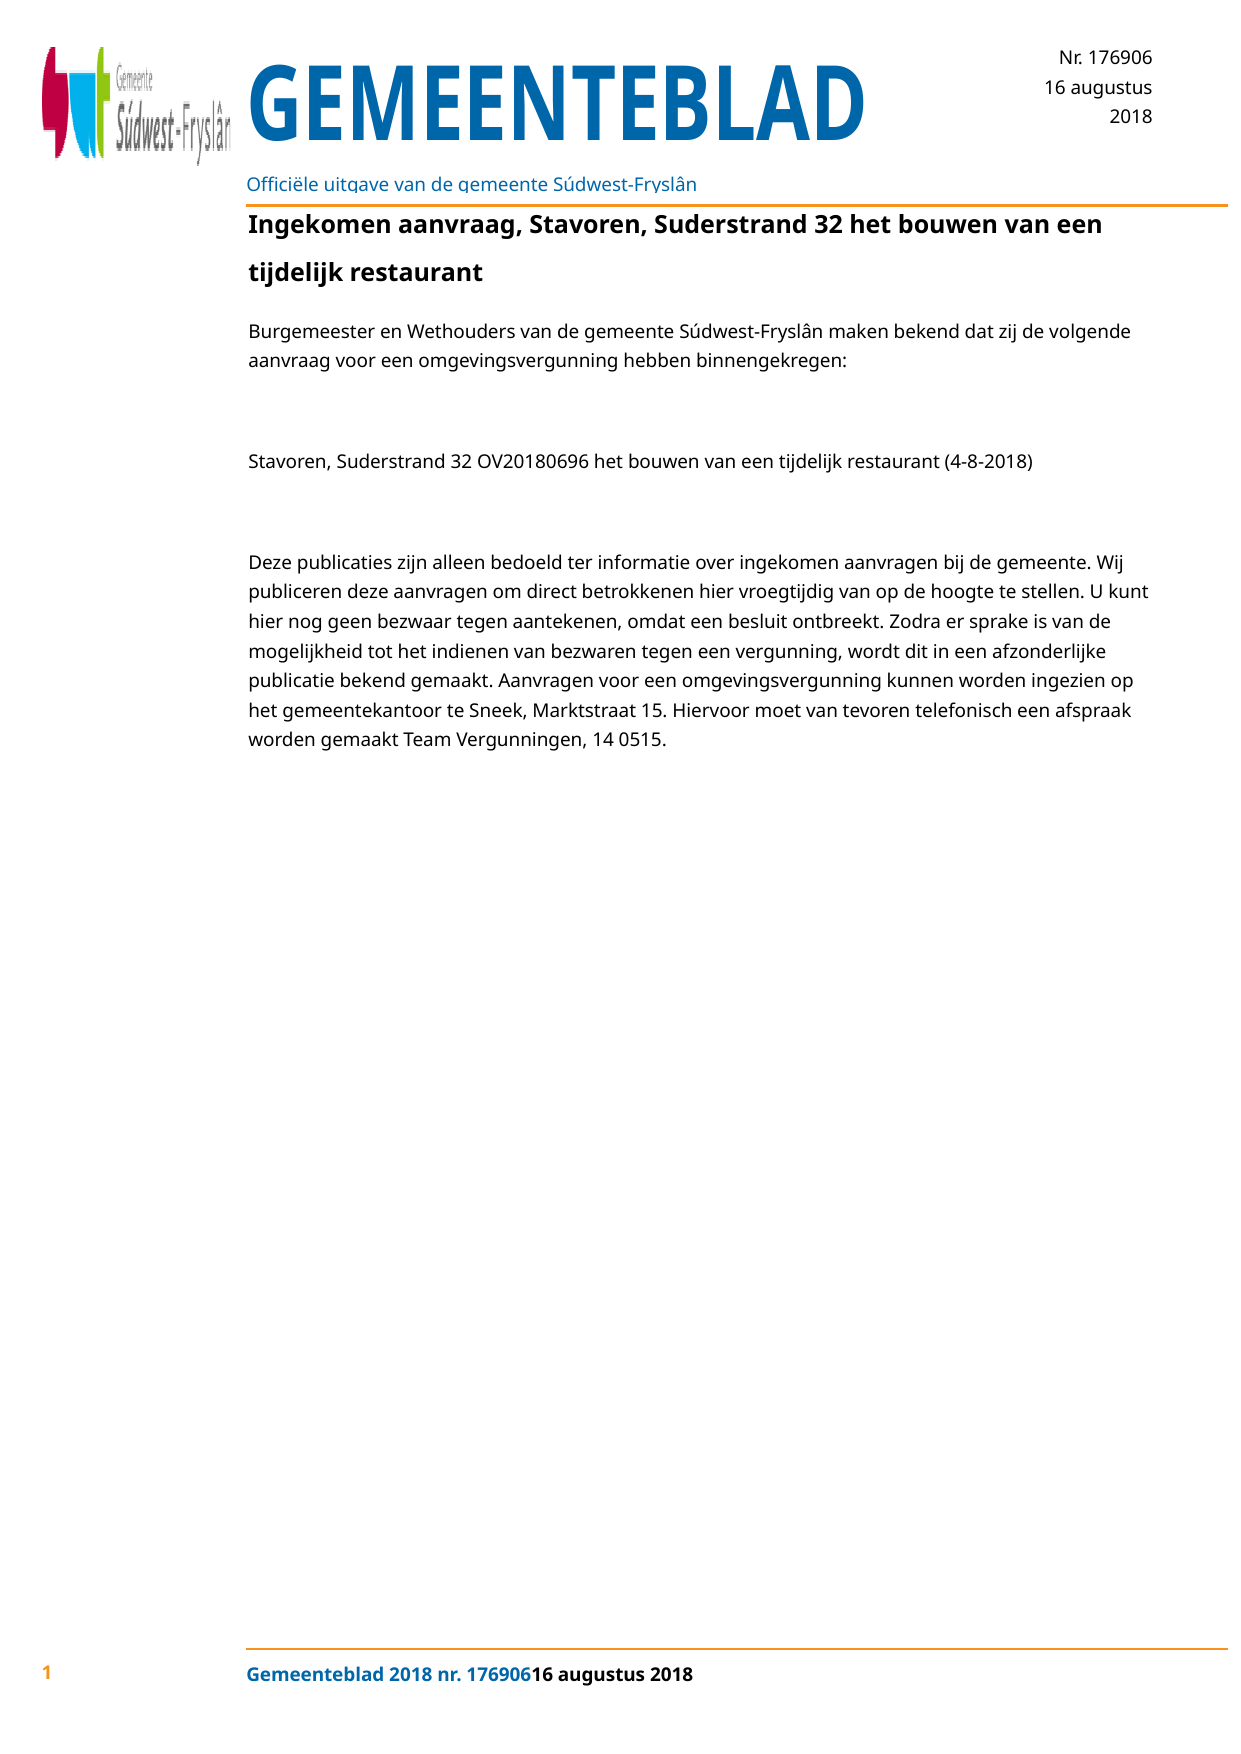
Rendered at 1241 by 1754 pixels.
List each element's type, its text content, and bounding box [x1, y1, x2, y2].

text Stavoren, Suderstrand 32 OV20180696 het bouwen van een tijdelijk restaurant (4-8-2018) [248, 448, 1152, 474]
picture [41, 47, 231, 172]
text Burgemeester en Wethouders van de gemeente Súdwest-Fryslân maken bekend dat zij de volgende aanvraag voor een omgevingsvergunning hebben binnengekregen: [248, 318, 1152, 373]
text Ingekomen aanvraag, Stavoren, Suderstrand 32 het bouwen van een tijdelijk restaurant [248, 207, 1152, 288]
text Deze publicaties zijn alleen bedoeld ter informatie over ingekomen aanvragen bij de gemeente. Wij publiceren deze aanvragen om direct betrokkenen hier vroegtijdig van op de hoogte te stellen. U kunt hier nog geen bezwaar tegen aantekenen, omdat een besluit ontbreekt. Zodra er sprake is van de mogelijkheid tot het indienen van bezwaren tegen een vergunning, wordt dit in een afzonderlijke publicatie bekend gemaakt. Aanvragen voor een omgevingsvergunning kunnen worden ingezien op het gemeentekantoor te Sneek, Marktstraat 15. Hiervoor moet van tevoren telefonisch een afspraak worden gemaakt Team Vergunningen, 14 0515. [248, 549, 1152, 752]
